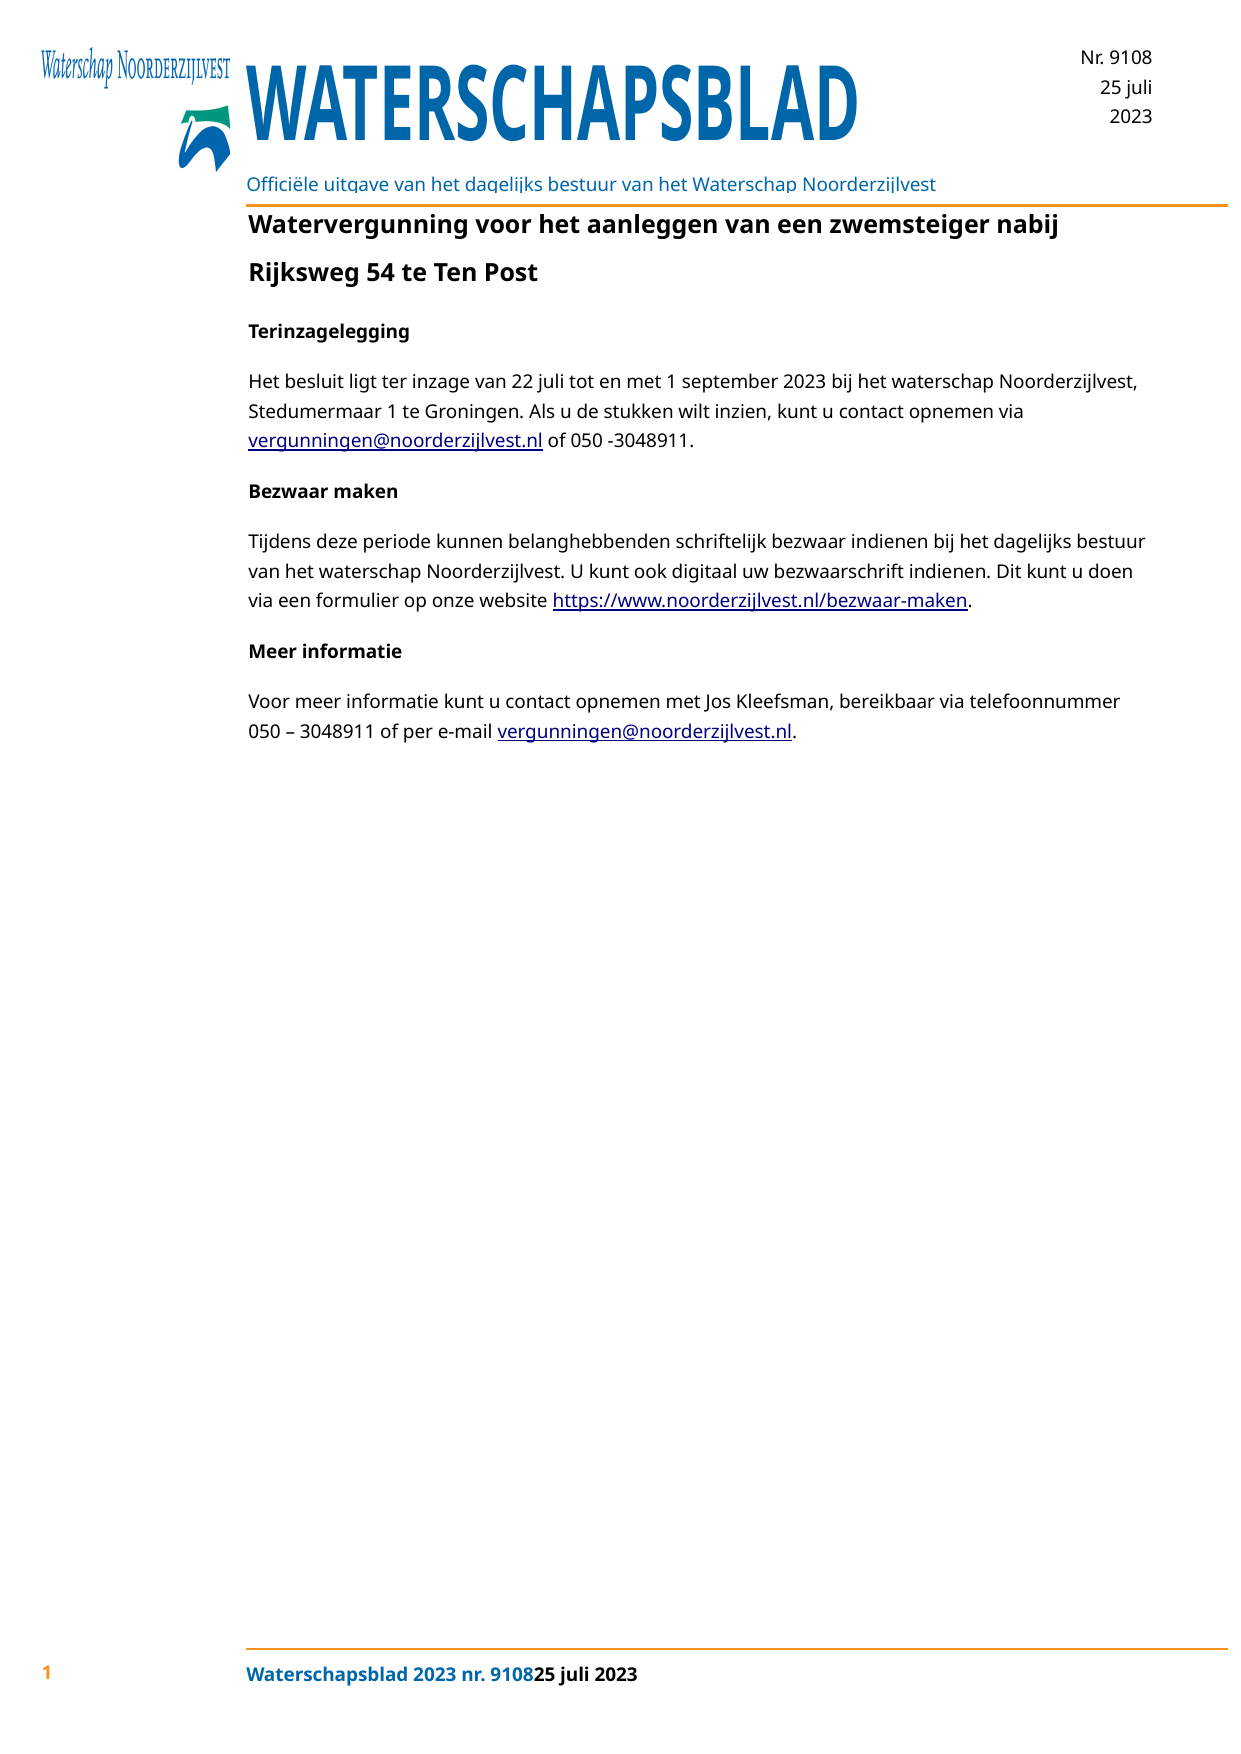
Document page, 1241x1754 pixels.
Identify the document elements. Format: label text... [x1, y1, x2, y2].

text Terinzagelegging [248, 318, 1152, 344]
text Voor meer informatie kunt u contact opnemen met Jos Kleefsman, bereikbaar via telefoonnummer 050 – 3048911 of per e-mail vergunningen@noorderzijlvest.nl. [248, 688, 1152, 744]
text Tijdens deze periode kunnen belanghebbenden schriftelijk bezwaar indienen bij het dagelijks bestuur van het waterschap Noorderzijlvest. U kunt ook digitaal uw bezwaarschrift indienen. Dit kunt u doen via een formulier op onze website https://www.noorderzijlvest.nl/bezwaar-maken. [248, 528, 1152, 613]
text Watervergunning voor het aanleggen van een zwemsteiger nabij Rijksweg 54 te Ten Post [248, 207, 1152, 288]
text Meer informatie [248, 638, 1152, 664]
text Het besluit ligt ter inzage van 22 juli tot en met 1 september 2023 bij het waterschap Noorderzijlvest, Stedumermaar 1 te Groningen. Als u de stukken wilt inzien, kunt u contact opnemen via vergunningen@noorderzijlvest.nl of 050 -3048911. [248, 368, 1152, 453]
picture [41, 47, 231, 172]
text Bezwaar maken [248, 478, 1152, 504]
